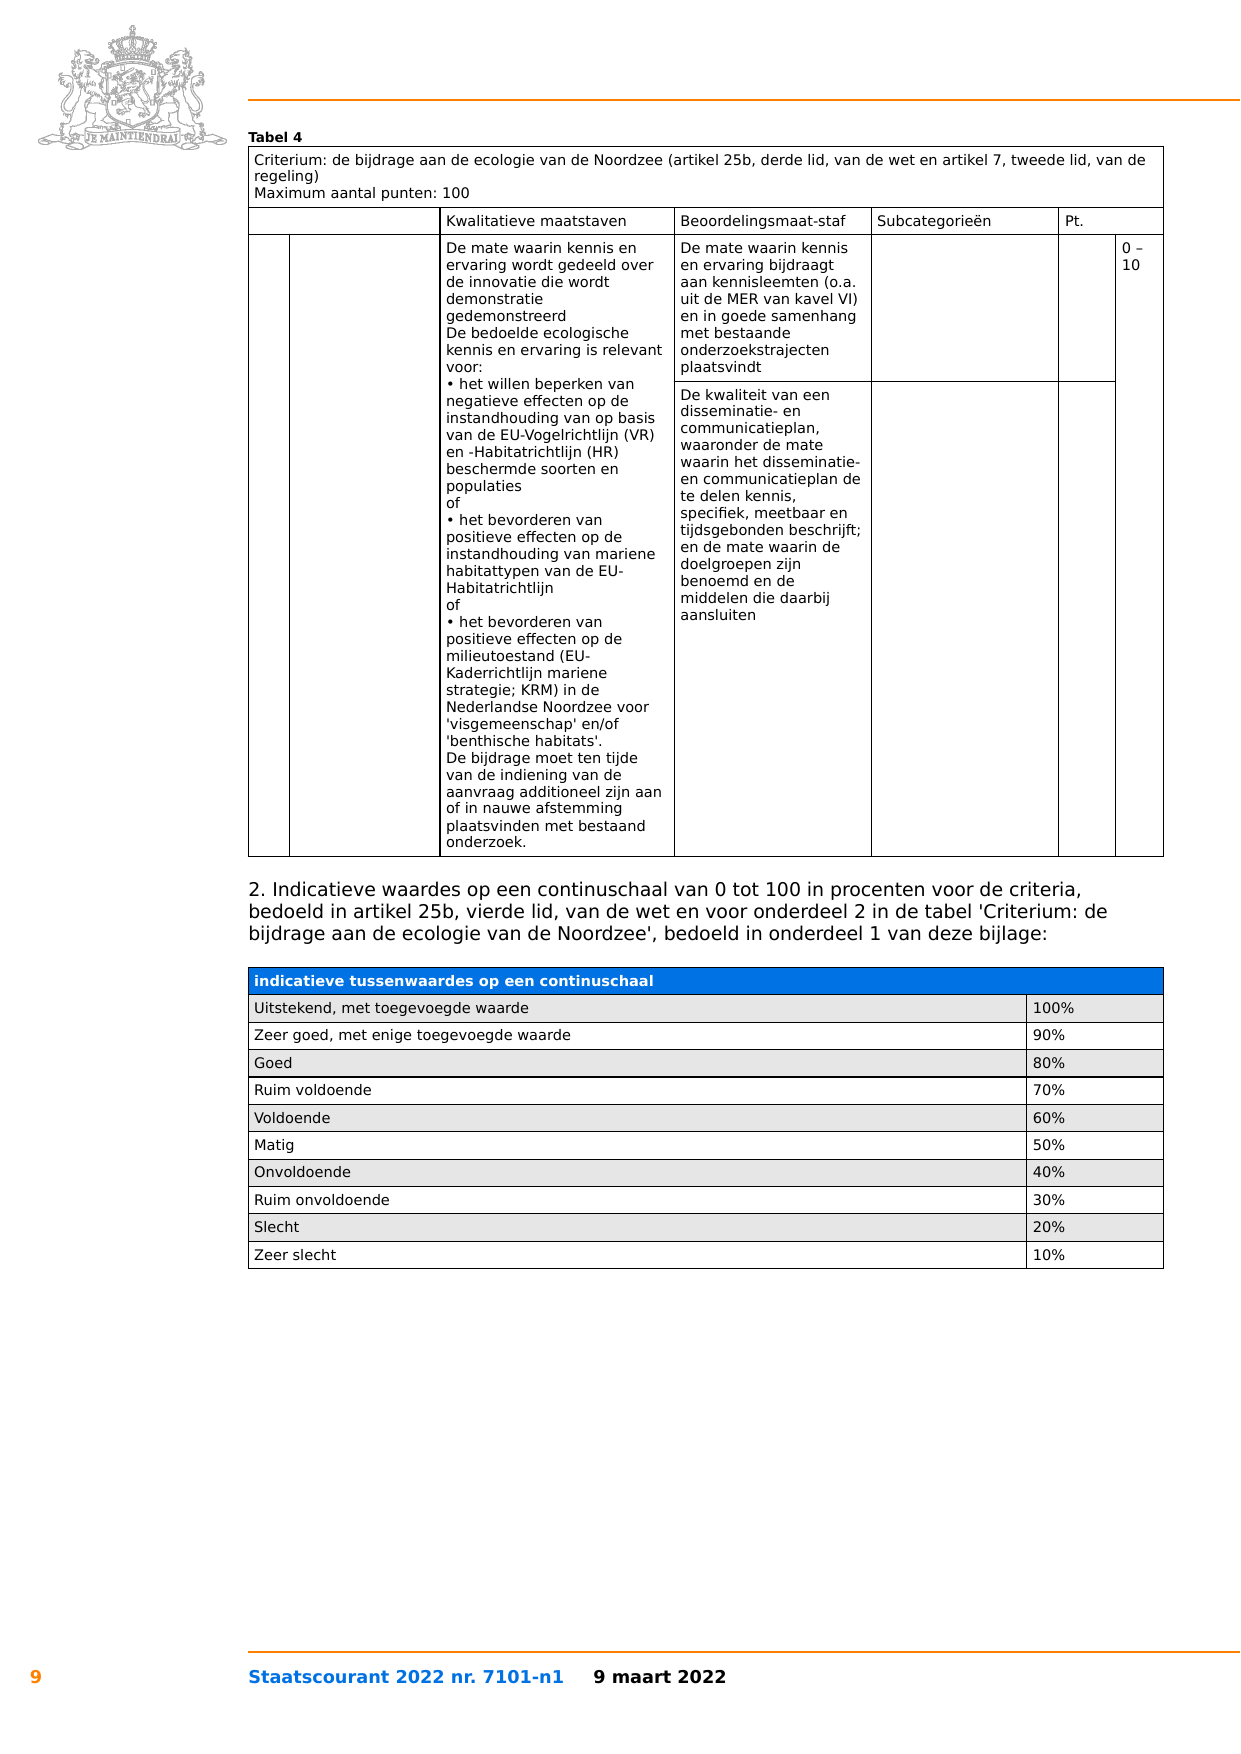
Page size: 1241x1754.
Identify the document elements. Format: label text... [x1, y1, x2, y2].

table_cell 70% [1027, 1078, 1163, 1104]
table_cell Kwalitatieve maatstaven [441, 208, 674, 234]
table_cell Subcategorieën [872, 208, 1058, 234]
table_cell [290, 381, 439, 856]
table_cell [872, 382, 1058, 856]
table_cell [249, 381, 289, 856]
table_cell [1059, 382, 1115, 856]
table_cell 60% [1027, 1105, 1163, 1131]
table_cell Voldoende [249, 1105, 1026, 1131]
table_cell 80% [1027, 1050, 1163, 1076]
table_cell Zeer slecht [249, 1242, 1026, 1268]
table_cell Slecht [249, 1214, 1026, 1241]
table_cell 10% [1027, 1242, 1163, 1268]
table_cell Onvoldoende [249, 1160, 1026, 1186]
table_cell 20% [1027, 1214, 1163, 1241]
text 2. Indicatieve waardes op een continuschaal van 0 tot 100 in procenten voor de criteria, bedoeld in artikel 25b, vierde lid, van de wet en voor onderdeel 2 in de tabel 'Criterium: de bijdrage aan de ecologie van de Noordzee', bedoeld in onderdeel 1 van deze bijlage: [248, 879, 1163, 945]
table_cell [290, 235, 439, 381]
table_cell Zeer goed, met enige toegevoegde waarde [249, 1023, 1026, 1049]
table_cell [249, 235, 289, 381]
table_cell Uitstekend, met toegevoegde waarde [249, 995, 1026, 1022]
table_cell 40% [1027, 1160, 1163, 1186]
table_cell Criterium: de bijdrage aan de ecologie van de Noordzee (artikel 25b, derde lid, van de wet en artikel 7, tweede lid, van de regeling) Maximum aantal punten: 100 [249, 147, 1163, 207]
picture [38, 25, 227, 150]
table_cell [249, 208, 439, 234]
table_cell Ruim onvoldoende [249, 1187, 1026, 1213]
table_cell 90% [1027, 1023, 1163, 1049]
table_header Tabel 4 [248, 130, 1163, 146]
table_cell De mate waarin kennis en ervaring bijdraagt aan kennisleemten (o.a. uit de MER van kavel VI) en in goede samenhang met bestaande onderzoekstrajecten plaatsvindt [675, 235, 871, 381]
table_header indicatieve tussenwaardes op een continuschaal [249, 968, 1163, 994]
table_cell 30% [1027, 1187, 1163, 1213]
table_cell De mate waarin kennis en ervaring wordt gedeeld over de innovatie die wordt demonstratie gedemonstreerd De bedoelde ecologische kennis en ervaring is relevant voor: • het willen beperken van negatieve effecten op de instandhouding van op basis van de EU-Vogelrichtlijn (VR) en -Habitatrichtlijn (HR) beschermde soorten en populaties of • het bevorderen van positieve effecten op de instandhouding van mariene habitattypen van de EU-Habitatrichtlijn of • het bevorderen van positieve effecten op de milieutoestand (EU-Kaderrichtlijn mariene strategie; KRM) in de Nederlandse Noordzee voor 'visgemeenschap' en/of 'benthische habitats'. De bijdrage moet ten tijde van de indiening van de aanvraag additioneel zijn aan of in nauwe afstemming plaatsvinden met bestaand onderzoek. [441, 235, 674, 856]
table_cell 0 – 10 [1116, 235, 1163, 856]
table_cell [872, 235, 1058, 381]
table_cell 100% [1027, 995, 1163, 1022]
table_cell Goed [249, 1050, 1026, 1076]
table_cell Matig [249, 1132, 1026, 1158]
table_cell 50% [1027, 1132, 1163, 1158]
table_cell Beoordelingsmaat-staf [675, 208, 871, 234]
table_cell Ruim voldoende [249, 1078, 1026, 1104]
table_cell De kwaliteit van een disseminatie- en communicatieplan, waaronder de mate waarin het disseminatie- en communicatieplan de te delen kennis, specifiek, meetbaar en tijdsgebonden beschrijft; en de mate waarin de doelgroepen zijn benoemd en de middelen die daarbij aansluiten [675, 382, 871, 856]
table_cell [1059, 235, 1115, 381]
table_cell Pt. [1059, 208, 1163, 234]
